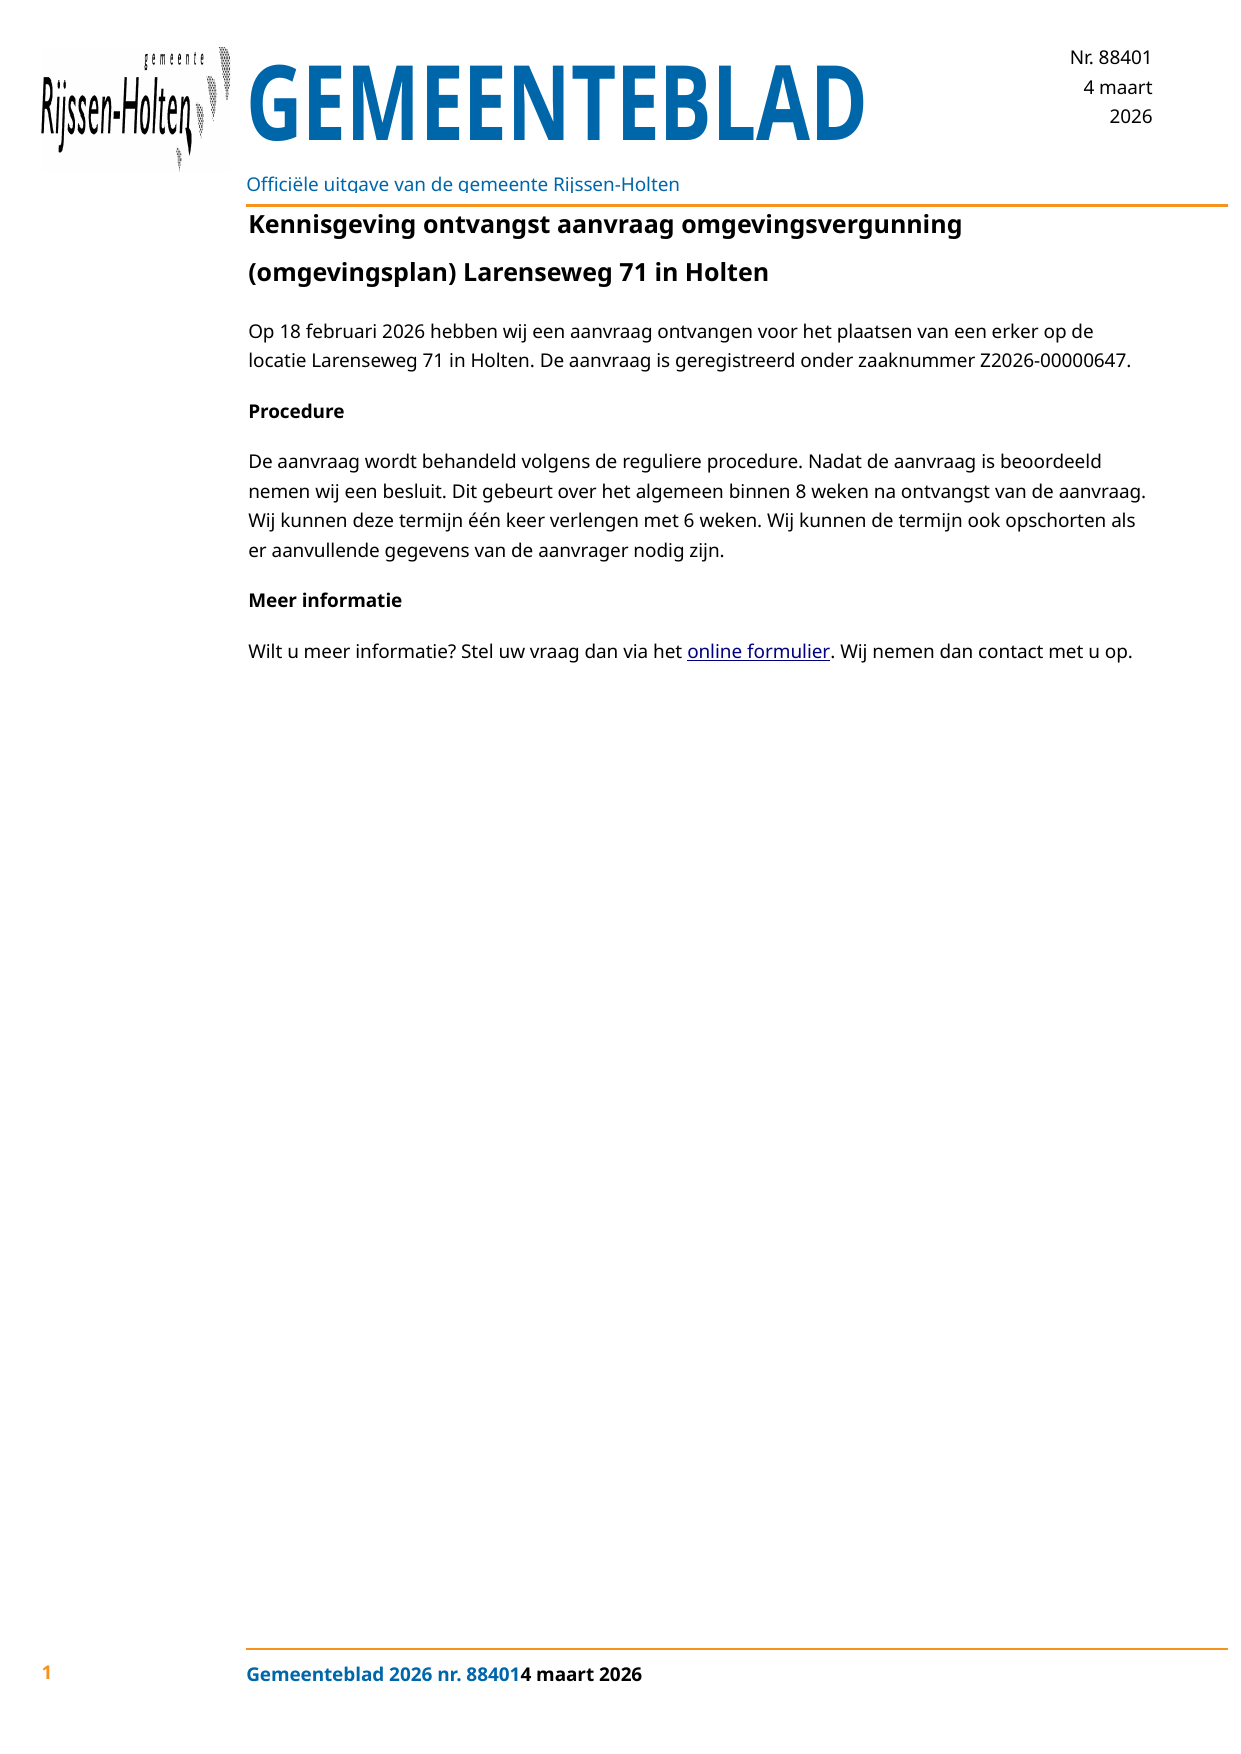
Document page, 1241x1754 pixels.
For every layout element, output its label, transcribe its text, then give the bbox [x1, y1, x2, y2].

text Meer informatie [248, 587, 1152, 613]
text De aanvraag wordt behandeld volgens de reguliere procedure. Nadat de aanvraag is beoordeeld nemen wij een besluit. Dit gebeurt over het algemeen binnen 8 weken na ontvangst van de aanvraag. Wij kunnen deze termijn één keer verlengen met 6 weken. Wij kunnen de termijn ook opschorten als er aanvullende gegevens van de aanvrager nodig zijn. [248, 448, 1152, 563]
picture [41, 47, 231, 172]
text Wilt u meer informatie? Stel uw vraag dan via het online formulier. Wij nemen dan contact met u op. [248, 638, 1152, 664]
text Kennisgeving ontvangst aanvraag omgevingsvergunning (omgevingsplan) Larenseweg 71 in Holten [248, 207, 1152, 288]
text Op 18 februari 2026 hebben wij een aanvraag ontvangen voor het plaatsen van een erker op de locatie Larenseweg 71 in Holten. De aanvraag is geregistreerd onder zaaknummer Z2026-00000647. [248, 318, 1152, 373]
text Procedure [248, 398, 1152, 424]
